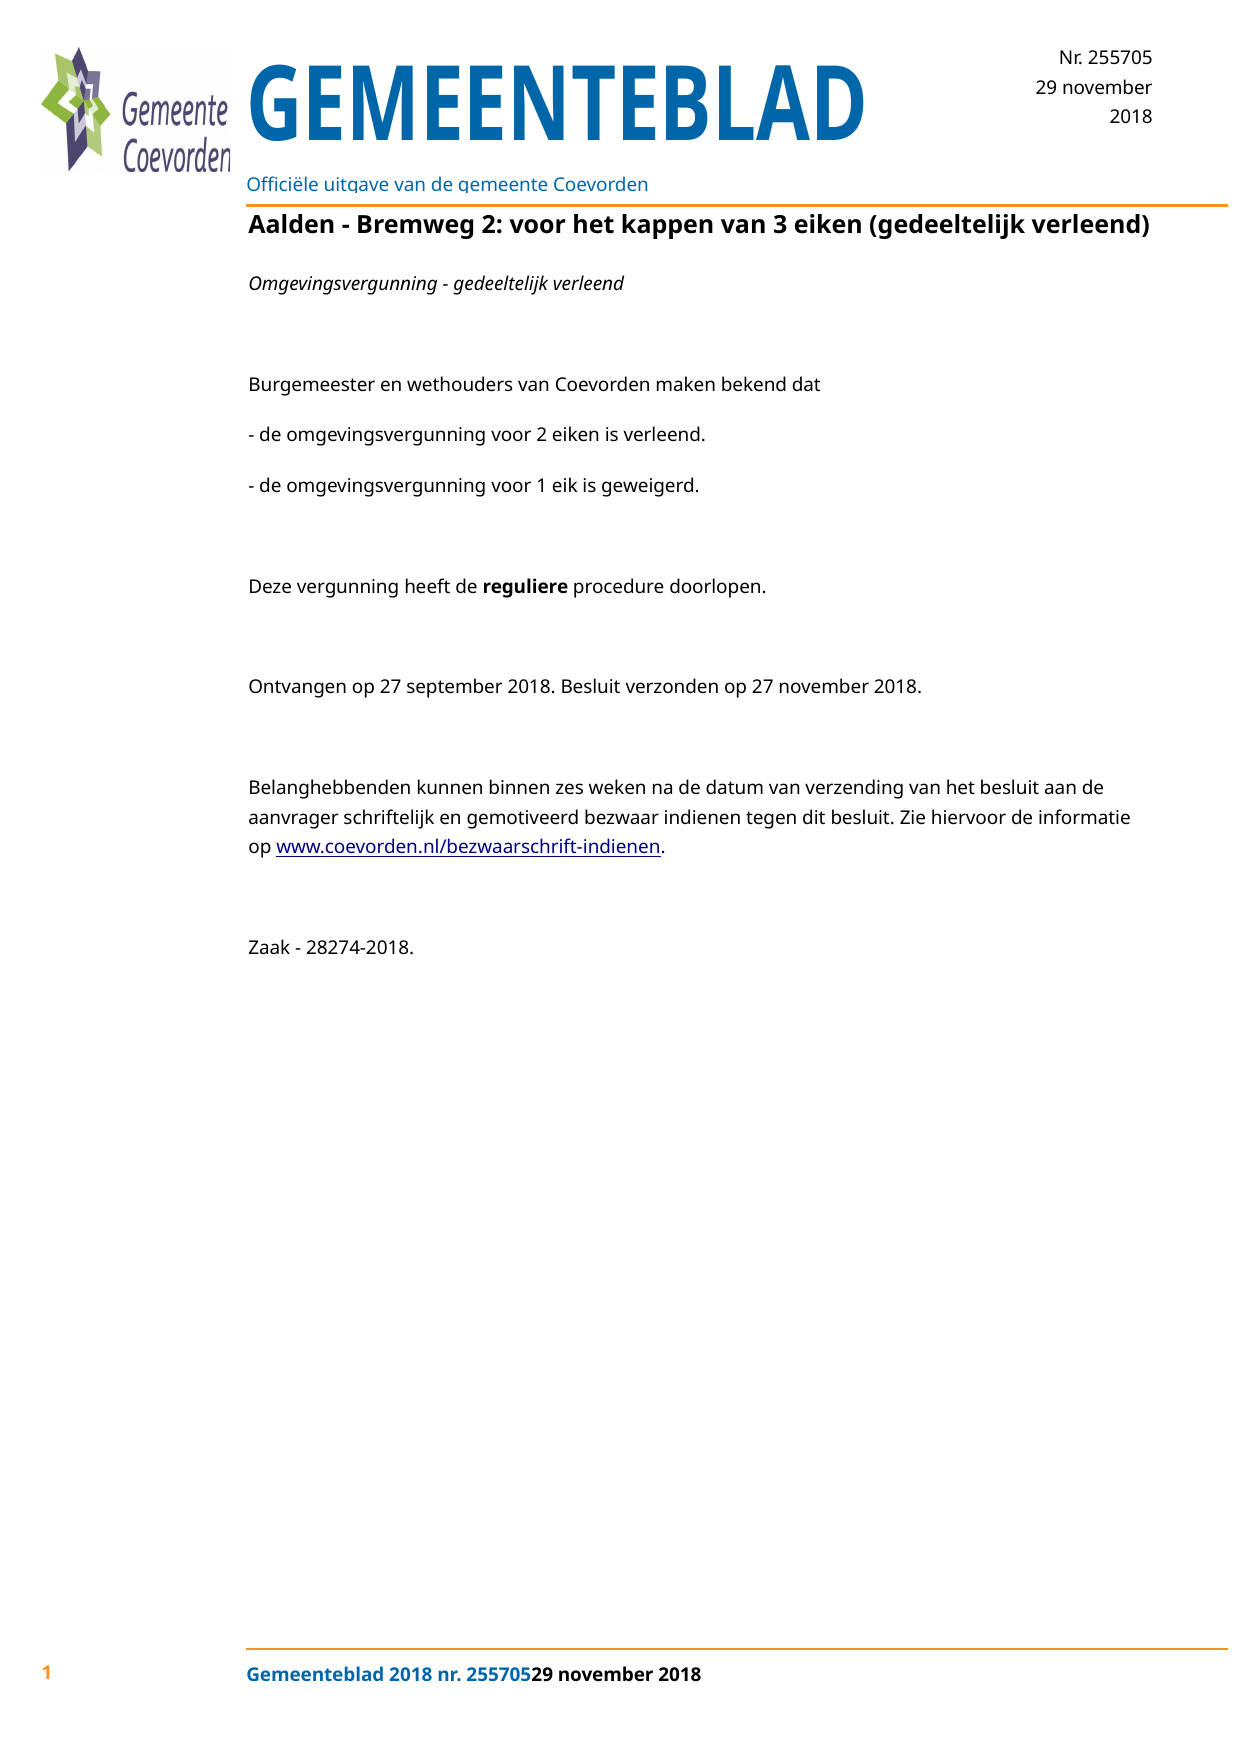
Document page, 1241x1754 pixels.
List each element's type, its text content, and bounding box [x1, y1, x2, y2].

text Omgevingsvergunning - gedeeltelijk verleend [248, 270, 1152, 296]
picture [41, 47, 231, 172]
text Zaak - 28274-2018. [248, 934, 1152, 960]
text Belanghebbenden kunnen binnen zes weken na de datum van verzending van het besluit aan de aanvrager schriftelijk en gemotiveerd bezwaar indienen tegen dit besluit. Zie hiervoor de informatie op www.coevorden.nl/bezwaarschrift-indienen. [248, 774, 1152, 859]
text Ontvangen op 27 september 2018. Besluit verzonden op 27 november 2018. [248, 674, 1152, 699]
text - de omgevingsvergunning voor 1 eik is geweigerd. [248, 472, 1152, 498]
text Burgemeester en wethouders van Coevorden maken bekend dat [248, 371, 1152, 397]
text Deze vergunning heeft de reguliere procedure doorlopen. [248, 573, 1152, 598]
text - de omgevingsvergunning voor 2 eiken is verleend. [248, 422, 1152, 447]
text Aalden - Bremweg 2: voor het kappen van 3 eiken (gedeeltelijk verleend) [248, 207, 1152, 241]
